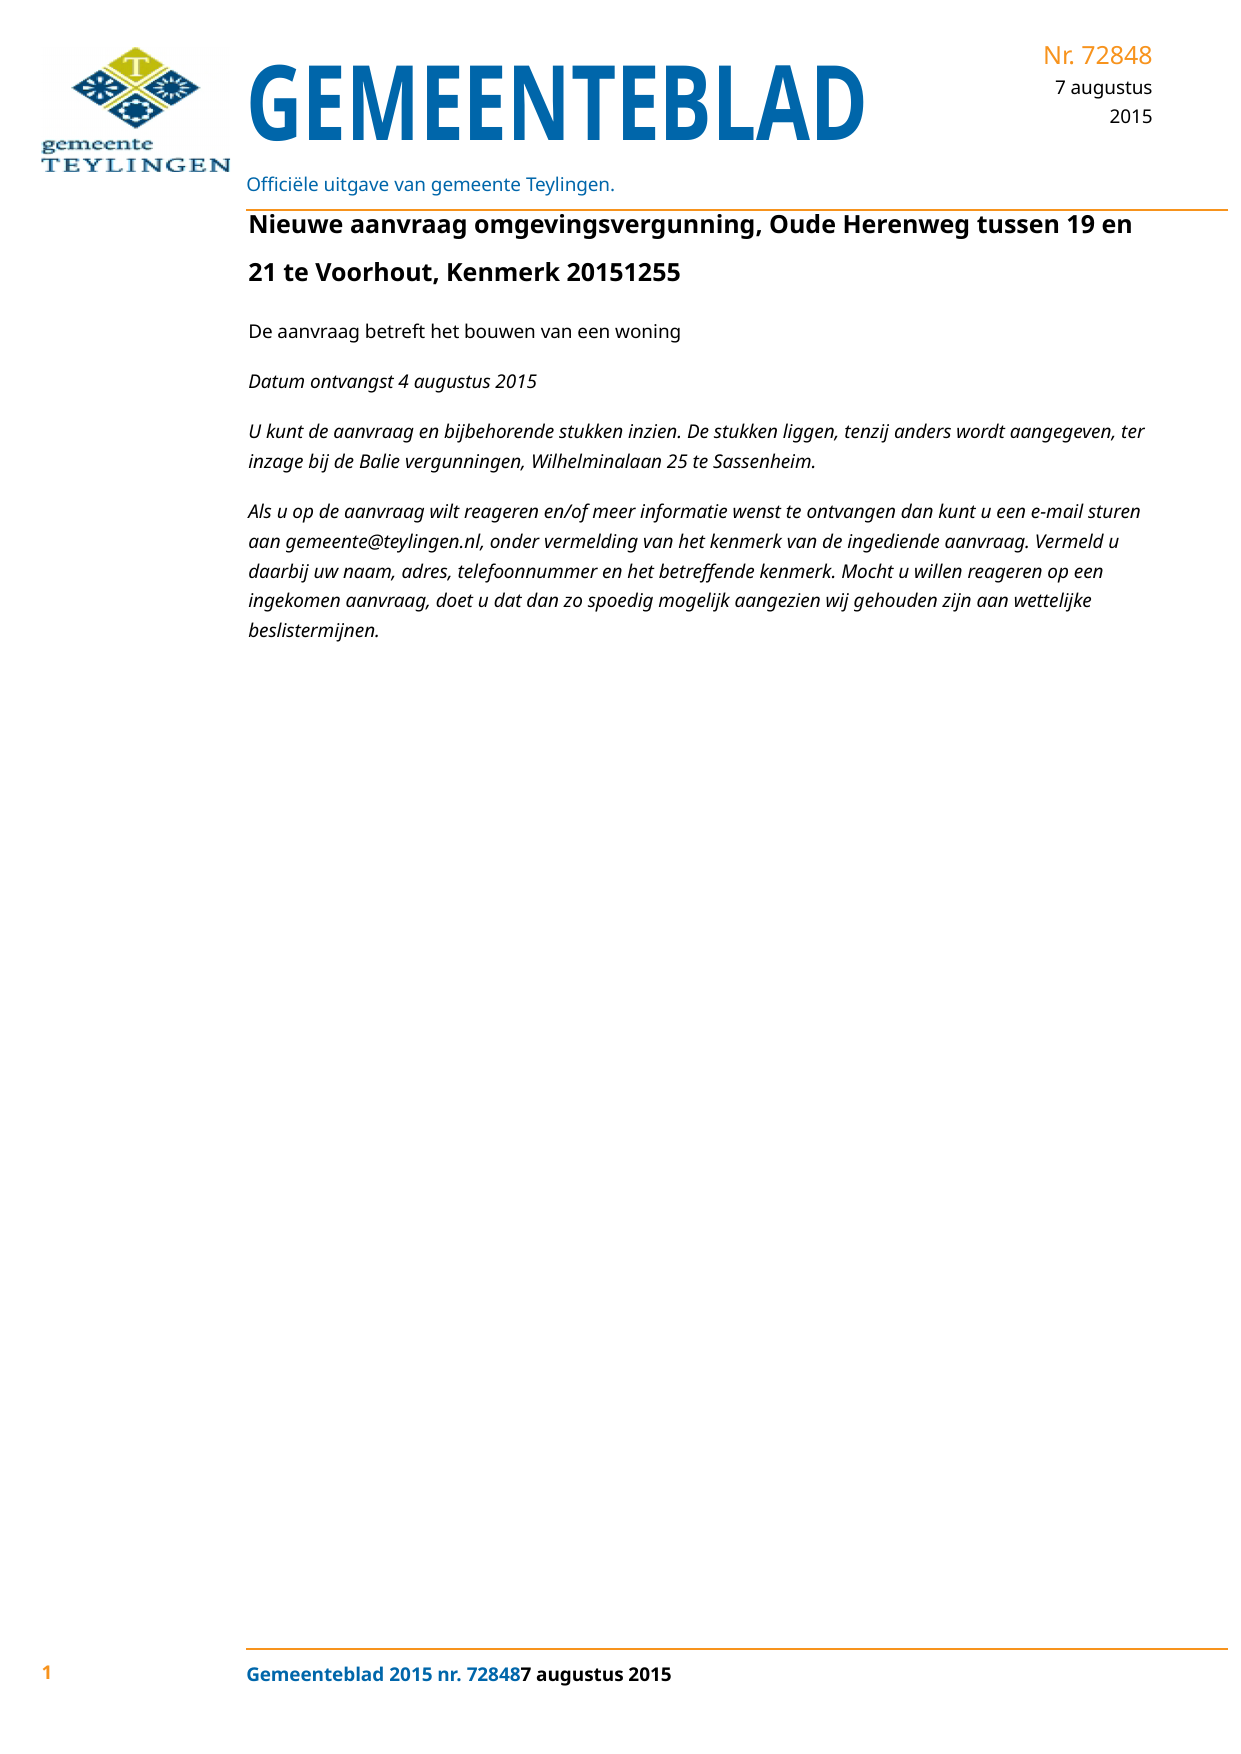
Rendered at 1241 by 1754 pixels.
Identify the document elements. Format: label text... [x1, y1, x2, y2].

text Datum ontvangst 4 augustus 2015 [248, 368, 1152, 394]
text U kunt de aanvraag en bijbehorende stukken inzien. De stukken liggen, tenzij anders wordt aangegeven, ter inzage bij de Balie vergunningen, Wilhelminalaan 25 te Sassenheim. [248, 419, 1152, 474]
picture [41, 47, 231, 172]
text Als u op de aanvraag wilt reageren en/of meer informatie wenst te ontvangen dan kunt u een e-mail sturen aan gemeente@teylingen.nl, onder vermelding van het kenmerk van de ingediende aanvraag. Vermeld u daarbij uw naam, adres, telefoonnummer en het betreffende kenmerk. Mocht u willen reageren op een ingekomen aanvraag, doet u dat dan zo spoedig mogelijk aangezien wij gehouden zijn aan wettelijke beslistermijnen. [248, 499, 1152, 643]
text De aanvraag betreft het bouwen van een woning [248, 318, 1152, 344]
text Nieuwe aanvraag omgevingsvergunning, Oude Herenweg tussen 19 en 21 te Voorhout, Kenmerk 20151255 [248, 211, 1152, 288]
